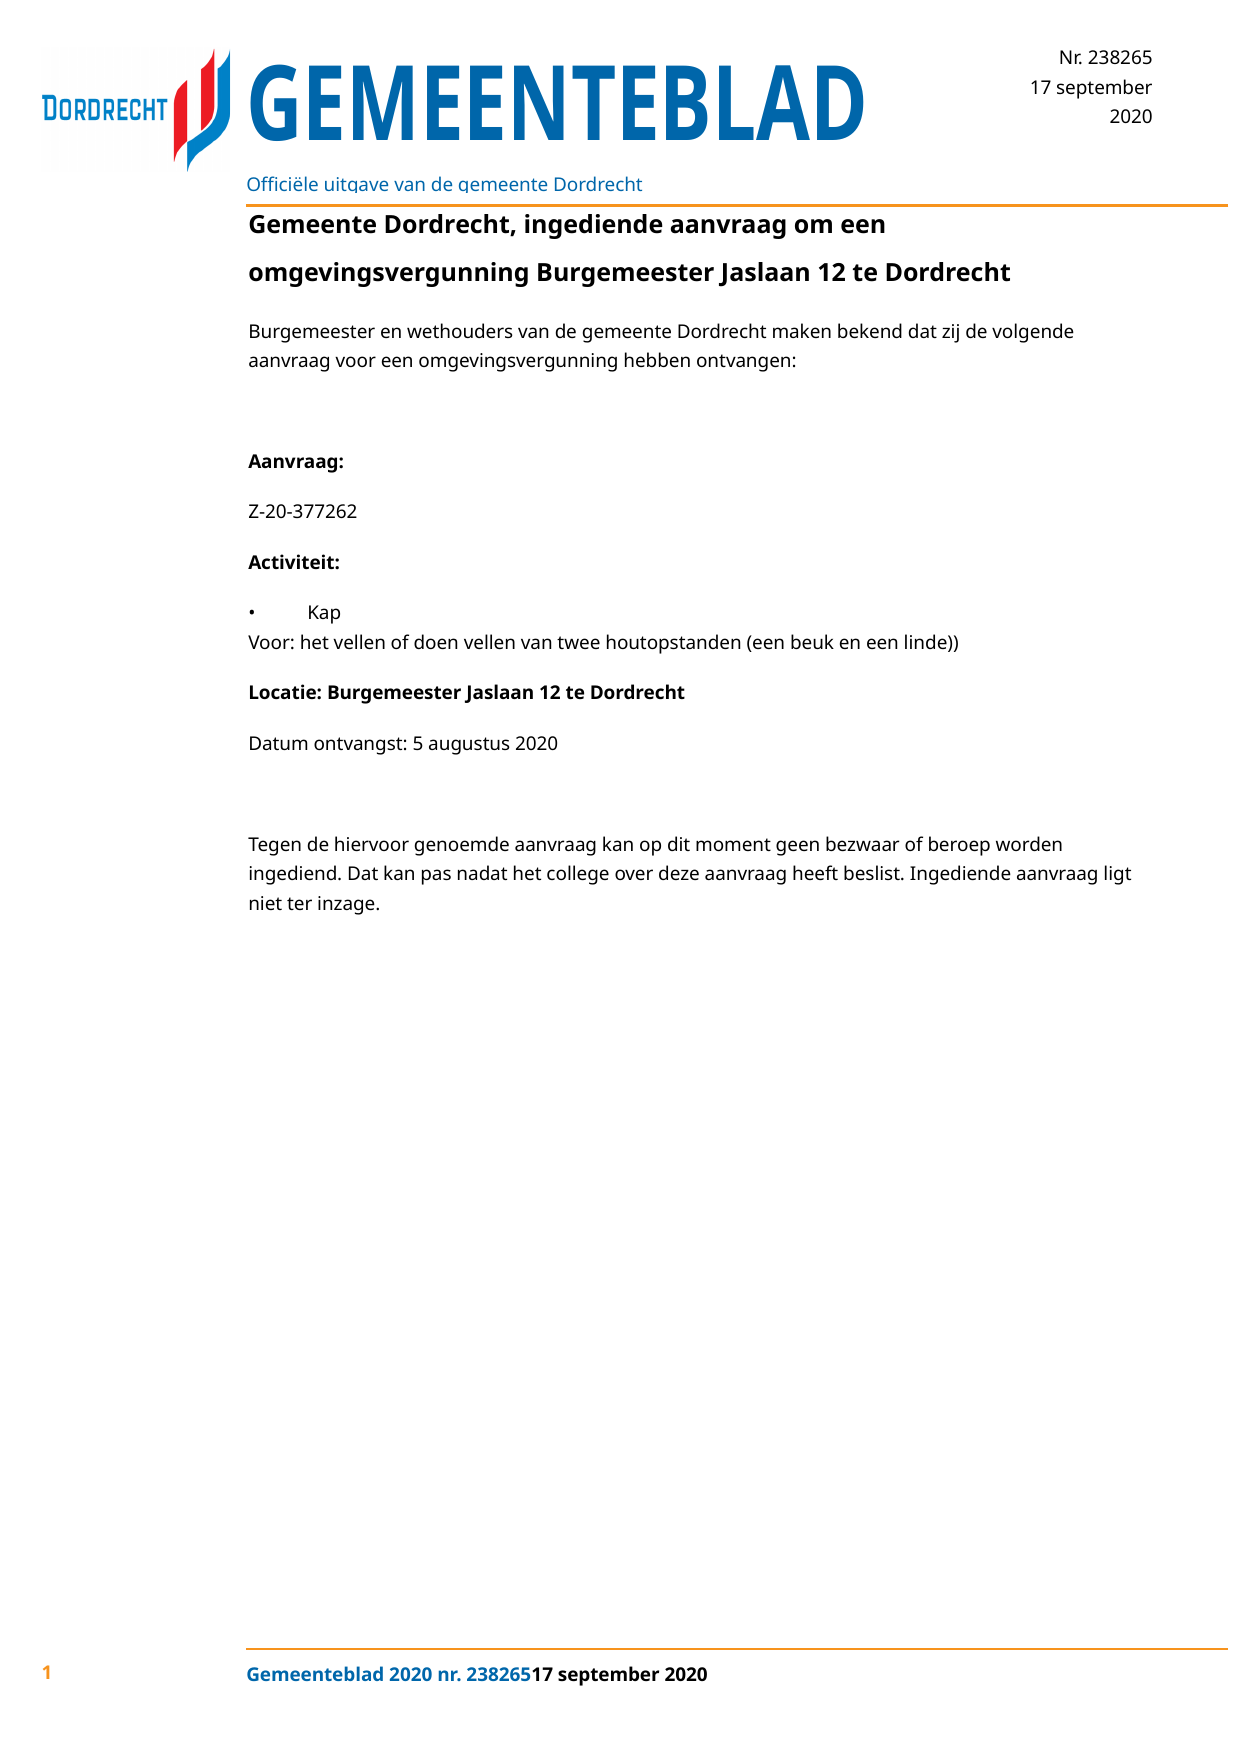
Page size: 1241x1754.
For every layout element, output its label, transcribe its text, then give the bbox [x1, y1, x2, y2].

text Voor: het vellen of doen vellen van twee houtopstanden (een beuk en een linde)) [248, 629, 1152, 655]
text Datum ontvangst: 5 augustus 2020 [248, 730, 1152, 756]
text Burgemeester en wethouders van de gemeente Dordrecht maken bekend dat zij de volgende aanvraag voor een omgevingsvergunning hebben ontvangen: [248, 318, 1152, 373]
picture [41, 47, 231, 172]
text Tegen de hiervoor genoemde aanvraag kan op dit moment geen bezwaar of beroep worden ingediend. Dat kan pas nadat het college over deze aanvraag heeft beslist. Ingediende aanvraag ligt niet ter inzage. [248, 831, 1152, 916]
text Gemeente Dordrecht, ingediende aanvraag om een omgevingsvergunning Burgemeester Jaslaan 12 te Dordrecht [248, 207, 1152, 288]
list Kap [248, 599, 1152, 625]
text Aanvraag: [248, 448, 1152, 474]
text Activiteit: [248, 549, 1152, 575]
text Z-20-377262 [248, 499, 1152, 524]
text Locatie: Burgemeester Jaslaan 12 te Dordrecht [248, 679, 1152, 705]
